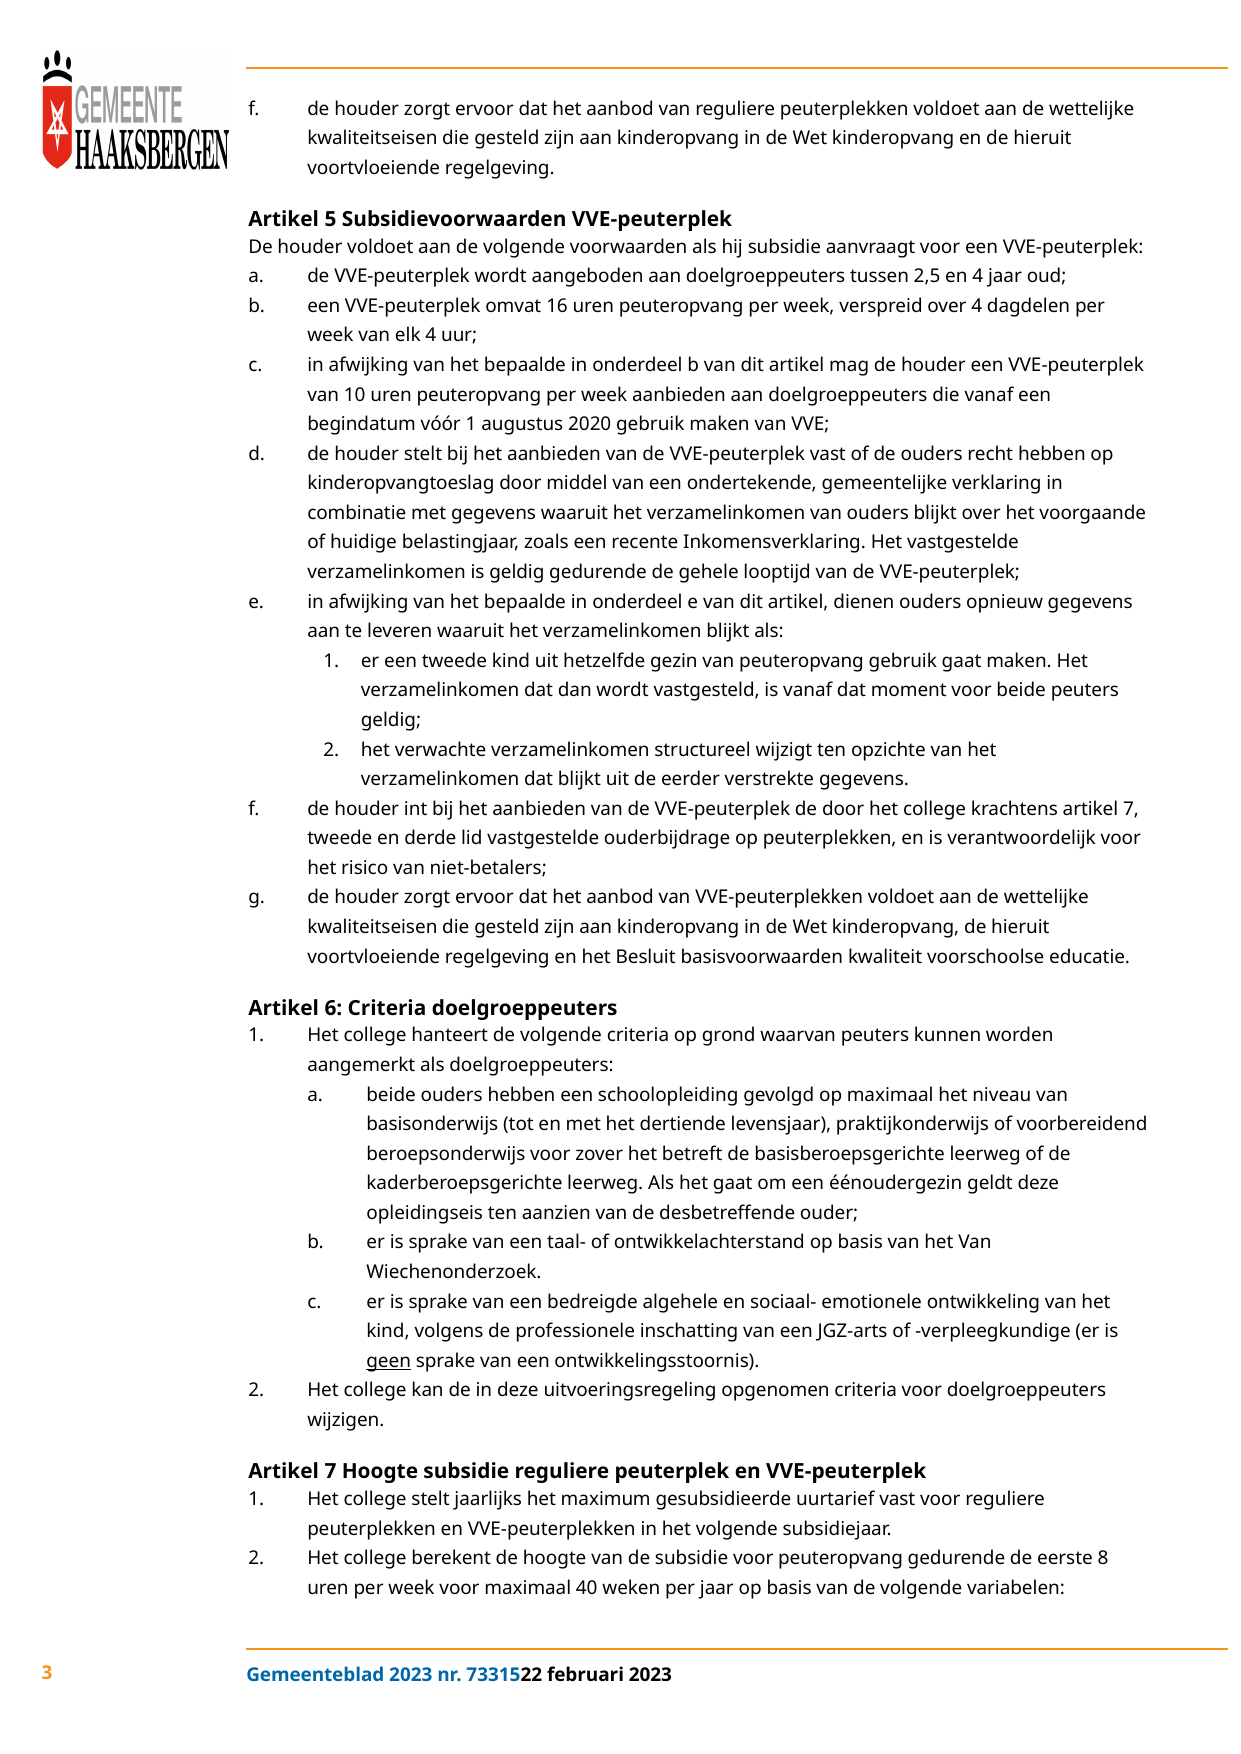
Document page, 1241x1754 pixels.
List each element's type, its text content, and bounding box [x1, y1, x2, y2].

list in afwijking van het bepaalde in onderdeel e van dit artikel, dienen ouders opnieuw gegevens aan te leveren waaruit het verzamelinkomen blijkt als: [248, 588, 1152, 643]
text Artikel 6: Criteria doelgroeppeuters [248, 993, 1152, 1022]
text De houder voldoet aan de volgende voorwaarden als hij subsidie aanvraagt voor een VVE-peuterplek: [248, 233, 1152, 258]
list Het college kan de in deze uitvoeringsregeling opgenomen criteria voor doelgroeppeuters wijzigen. [248, 1377, 1152, 1432]
text Artikel 7 Hoogte subsidie reguliere peuterplek en VVE-peuterplek [248, 1457, 1152, 1485]
list de houder stelt bij het aanbieden van de VVE-peuterplek vast of de ouders recht hebben op kinderopvangtoeslag door middel van een ondertekende, gemeentelijke verklaring in combinatie met gegevens waaruit het verzamelinkomen van ouders blijkt over het voorgaande of huidige belastingjaar, zoals een recente Inkomensverklaring. Het vastgestelde verzamelinkomen is geldig gedurende de gehele looptijd van de VVE-peuterplek; [248, 440, 1152, 584]
list Het college stelt jaarlijks het maximum gesubsidieerde uurtarief vast voor reguliere peuterplekken en VVE-peuterplekken in het volgende subsidiejaar. [248, 1485, 1152, 1540]
list het verwachte verzamelinkomen structureel wijzigt ten opzichte van het verzamelinkomen dat blijkt uit de eerder verstrekte gegevens. [323, 736, 1152, 791]
list een VVE-peuterplek omvat 16 uren peuteropvang per week, verspreid over 4 dagdelen per week van elk 4 uur; [248, 292, 1152, 347]
list Het college berekent de hoogte van de subsidie voor peuteropvang gedurende de eerste 8 uren per week voor maximaal 40 weken per jaar op basis van de volgende variabelen: [248, 1544, 1152, 1599]
list er is sprake van een bedreigde algehele en sociaal- emotionele ontwikkeling van het kind, volgens de professionele inschatting van een JGZ-arts of -verpleegkundige (er is geen sprake van een ontwikkelingsstoornis). [307, 1288, 1152, 1373]
list Het college hanteert de volgende criteria op grond waarvan peuters kunnen worden aangemerkt als doelgroeppeuters: [248, 1022, 1152, 1077]
list de houder zorgt ervoor dat het aanbod van VVE-peuterplekken voldoet aan de wettelijke kwaliteitseisen die gesteld zijn aan kinderopvang in de Wet kinderopvang, de hieruit voortvloeiende regelgeving en het Besluit basisvoorwaarden kwaliteit voorschoolse educatie. [248, 884, 1152, 968]
list in afwijking van het bepaalde in onderdeel b van dit artikel mag de houder een VVE-peuterplek van 10 uren peuteropvang per week aanbieden aan doelgroeppeuters die vanaf een begindatum vóór 1 augustus 2020 gebruik maken van VVE; [248, 351, 1152, 436]
list de houder zorgt ervoor dat het aanbod van reguliere peuterplekken voldoet aan de wettelijke kwaliteitseisen die gesteld zijn aan kinderopvang in de Wet kinderopvang en de hieruit voortvloeiende regelgeving. [248, 95, 1152, 180]
list de houder int bij het aanbieden van de VVE-peuterplek de door het college krachtens artikel 7, tweede en derde lid vastgestelde ouderbijdrage op peuterplekken, en is verantwoordelijk voor het risico van niet-betalers; [248, 795, 1152, 880]
list er is sprake van een taal- of ontwikkelachterstand op basis van het Van Wiechenonderzoek. [307, 1229, 1152, 1284]
picture [41, 47, 231, 172]
text Artikel 5 Subsidievoorwaarden VVE-peuterplek [248, 204, 1152, 233]
list de VVE-peuterplek wordt aangeboden aan doelgroeppeuters tussen 2,5 en 4 jaar oud; [248, 262, 1152, 288]
list beide ouders hebben een schoolopleiding gevolgd op maximaal het niveau van basisonderwijs (tot en met het dertiende levensjaar), praktijkonderwijs of voorbereidend beroepsonderwijs voor zover het betreft de basisberoepsgerichte leerweg of de kaderberoepsgerichte leerweg. Als het gaat om een éénoudergezin geldt deze opleidingseis ten aanzien van de desbetreffende ouder; [307, 1081, 1152, 1225]
list er een tweede kind uit hetzelfde gezin van peuteropvang gebruik gaat maken. Het verzamelinkomen dat dan wordt vastgesteld, is vanaf dat moment voor beide peuters geldig; [323, 647, 1152, 732]
